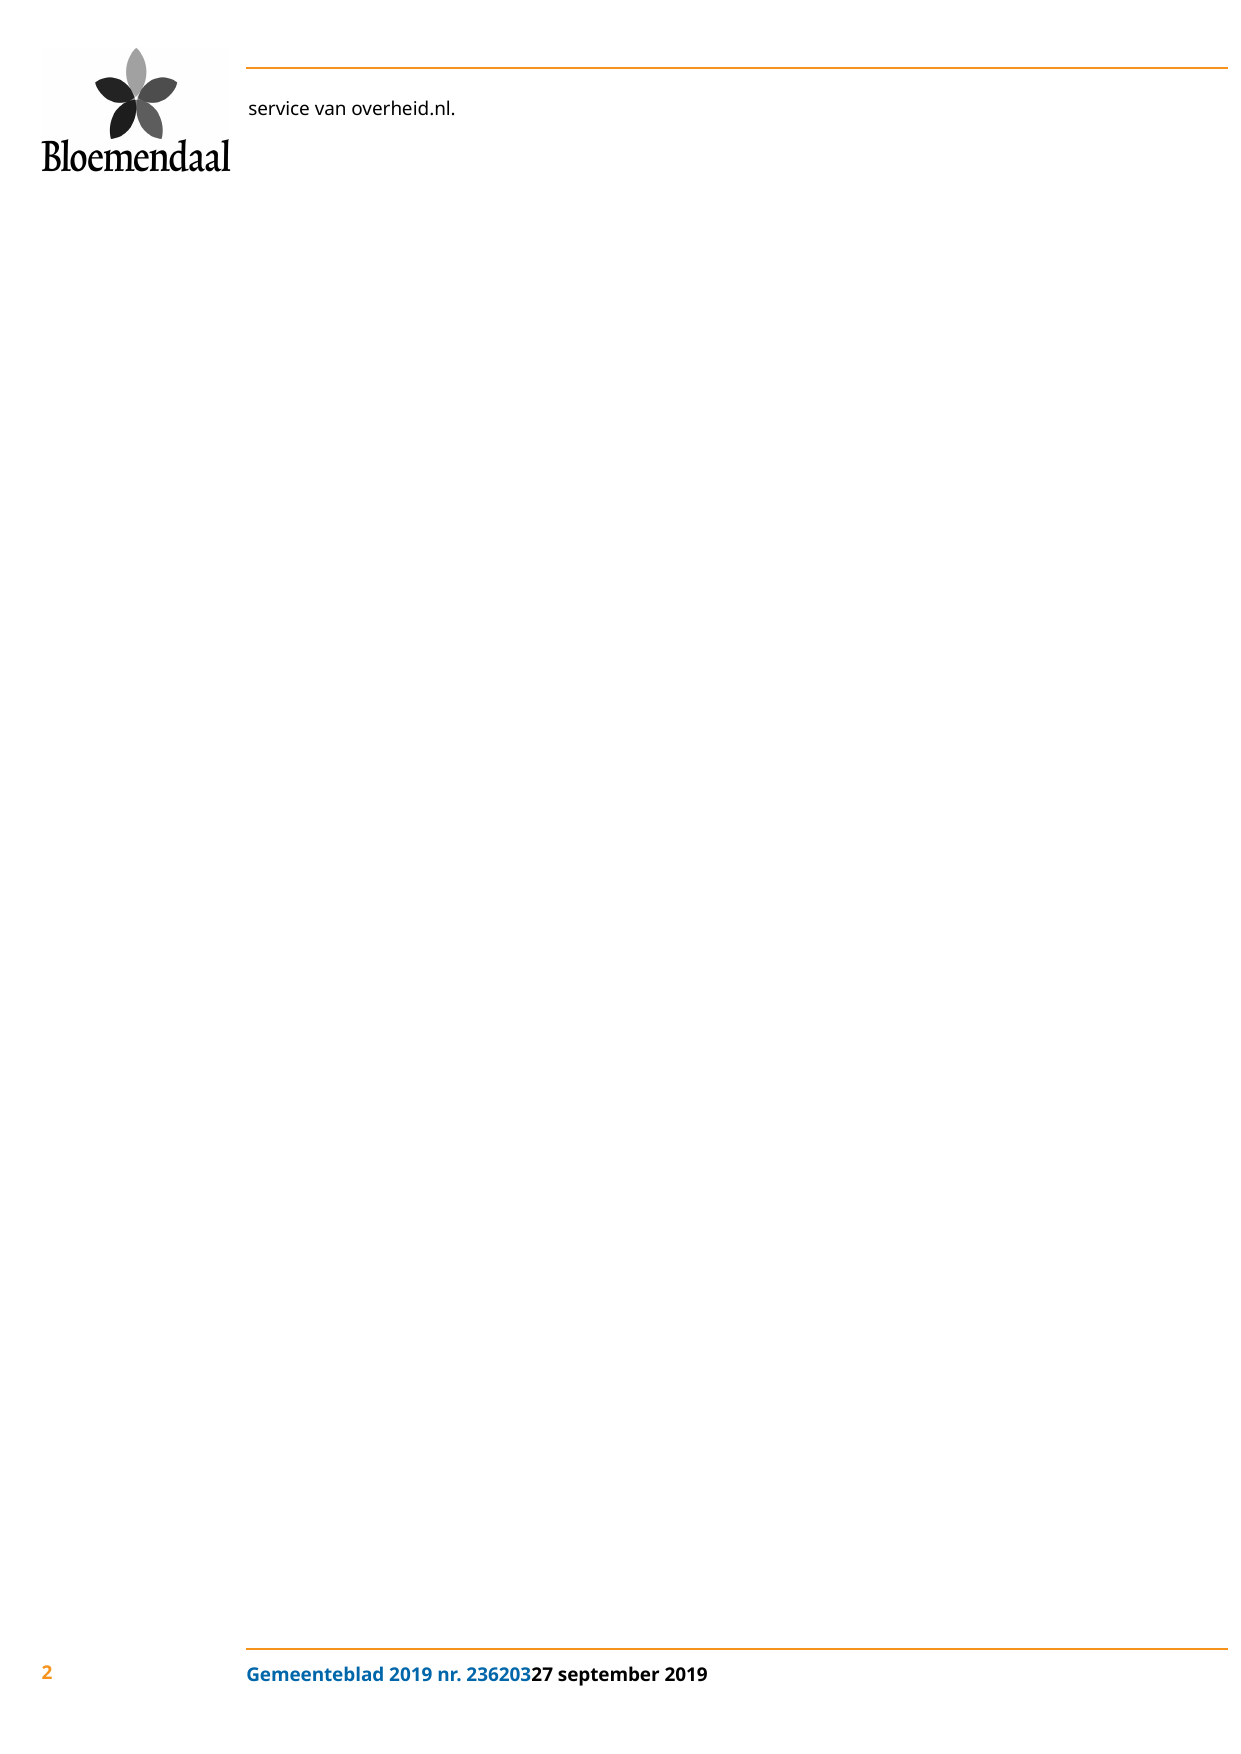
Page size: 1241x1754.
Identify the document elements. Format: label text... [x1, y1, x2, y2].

text service van overheid.nl. [248, 95, 1152, 121]
picture [41, 47, 231, 172]
